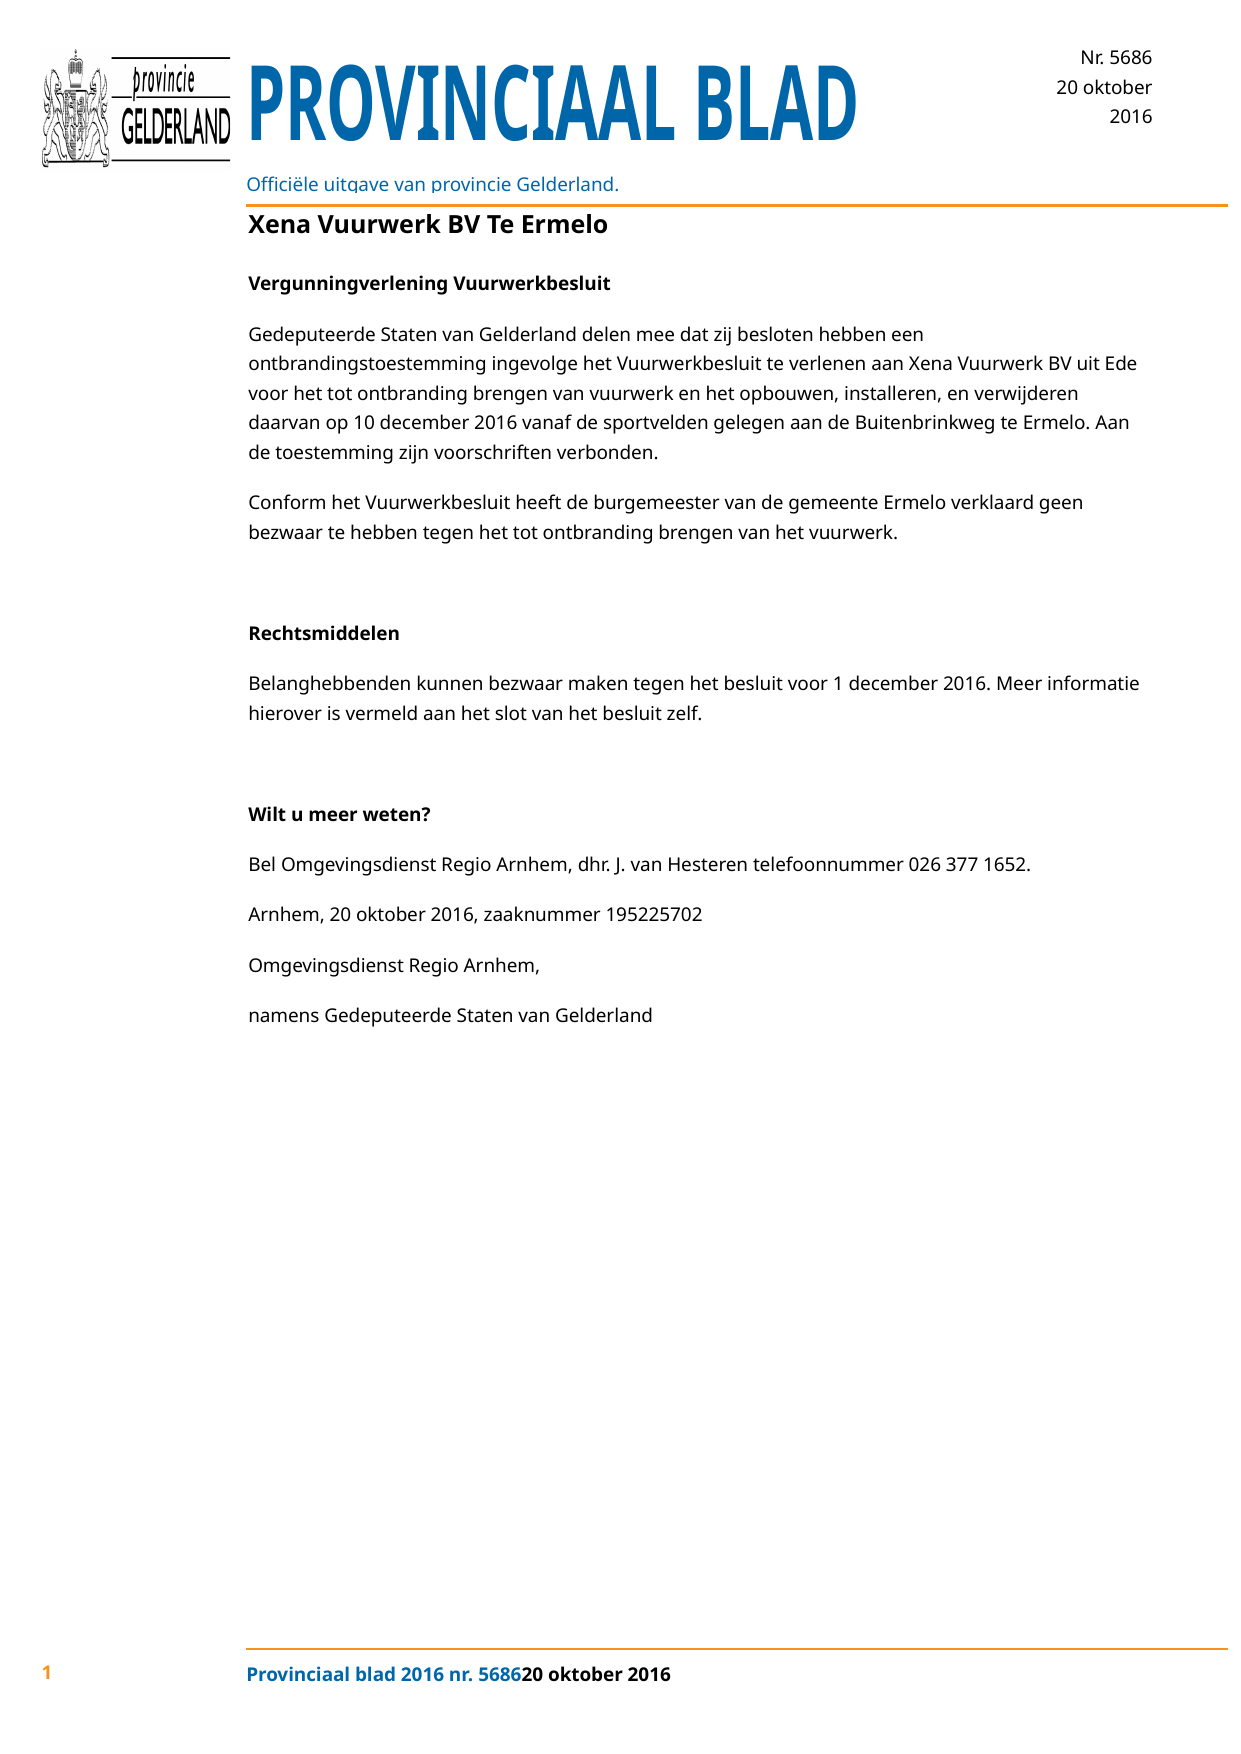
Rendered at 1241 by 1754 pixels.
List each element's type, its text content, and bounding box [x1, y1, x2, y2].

text Rechtsmiddelen [248, 620, 1152, 646]
text Xena Vuurwerk BV Te Ermelo [248, 207, 1152, 241]
text Bel Omgevingsdienst Regio Arnhem, dhr. J. van Hesteren telefoonnummer 026 377 1652. [248, 851, 1152, 877]
text Omgevingsdienst Regio Arnhem, [248, 952, 1152, 978]
text Wilt u meer weten? [248, 801, 1152, 826]
text Conform het Vuurwerkbesluit heeft de burgemeester van de gemeente Ermelo verklaard geen bezwaar te hebben tegen het tot ontbranding brengen van het vuurwerk. [248, 489, 1152, 545]
text Arnhem, 20 oktober 2016, zaaknummer 195225702 [248, 902, 1152, 927]
text Vergunningverlening Vuurwerkbesluit [248, 270, 1152, 296]
text namens Gedeputeerde Staten van Gelderland [248, 1002, 1152, 1028]
text Belanghebbenden kunnen bezwaar maken tegen het besluit voor 1 december 2016. Meer informatie hierover is vermeld aan het slot van het besluit zelf. [248, 670, 1152, 726]
text Gedeputeerde Staten van Gelderland delen mee dat zij besloten hebben een ontbrandingstoestemming ingevolge het Vuurwerkbesluit te verlenen aan Xena Vuurwerk BV uit Ede voor het tot ontbranding brengen van vuurwerk en het opbouwen, installeren, en verwijderen daarvan op 10 december 2016 vanaf de sportvelden gelegen aan de Buitenbrinkweg te Ermelo. Aan de toestemming zijn voorschriften verbonden. [248, 321, 1152, 465]
picture [41, 47, 231, 172]
